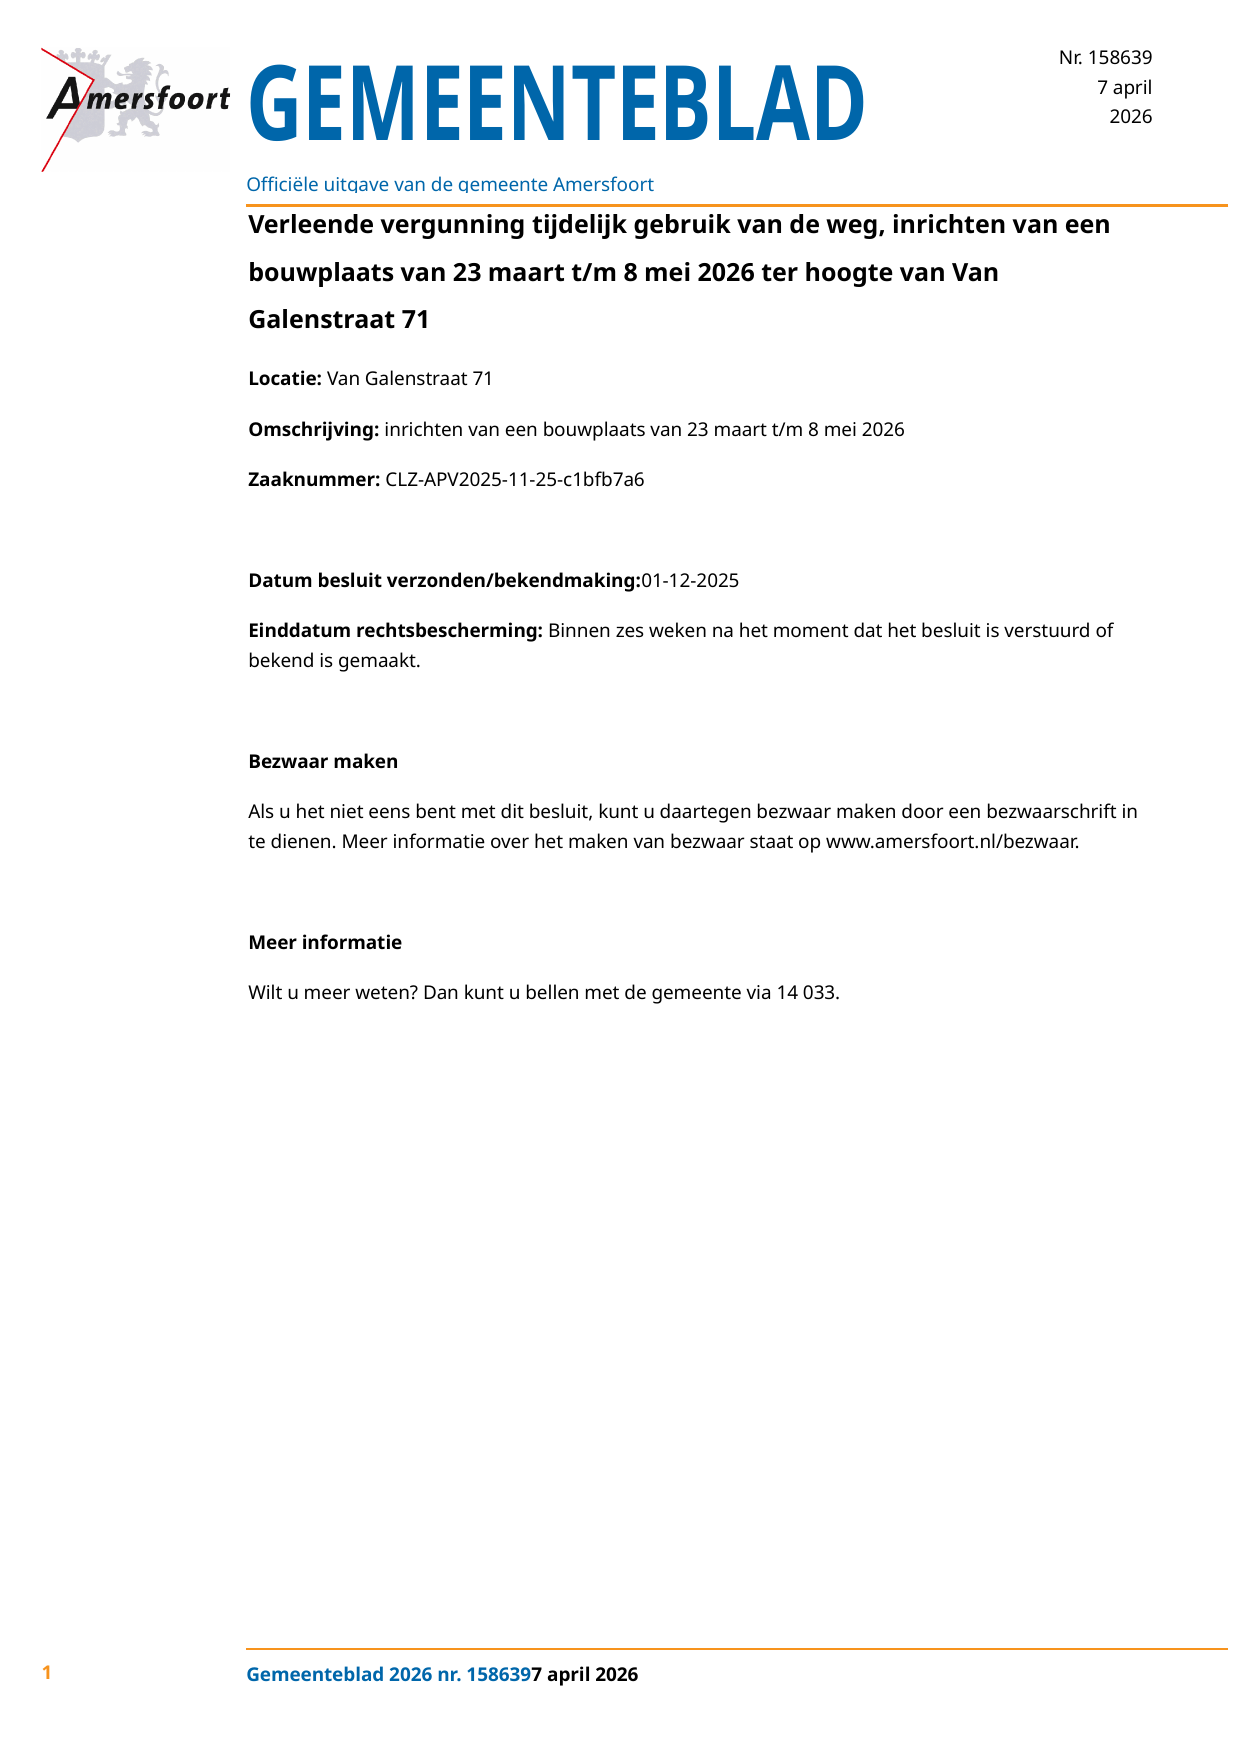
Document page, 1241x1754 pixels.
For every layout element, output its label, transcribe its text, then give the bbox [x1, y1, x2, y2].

text Bezwaar maken [248, 748, 1152, 774]
text Einddatum rechtsbescherming: Binnen zes weken na het moment dat het besluit is verstuurd of bekend is gemaakt. [248, 618, 1152, 673]
picture [41, 47, 231, 172]
text Wilt u meer weten? Dan kunt u bellen met de gemeente via 14 033. [248, 979, 1152, 1005]
text Meer informatie [248, 929, 1152, 954]
text Datum besluit verzonden/bekendmaking:01-12-2025 [248, 567, 1152, 593]
text Zaaknummer: CLZ-APV2025-11-25-c1bfb7a6 [248, 466, 1152, 492]
text Verleende vergunning tijdelijk gebruik van de weg, inrichten van een bouwplaats van 23 maart t/m 8 mei 2026 ter hoogte van Van Galenstraat 71 [248, 207, 1152, 336]
text Locatie: Van Galenstraat 71 [248, 366, 1152, 391]
text Omschrijving: inrichten van een bouwplaats van 23 maart t/m 8 mei 2026 [248, 416, 1152, 442]
text Als u het niet eens bent met dit besluit, kunt u daartegen bezwaar maken door een bezwaarschrift in te dienen. Meer informatie over het maken van bezwaar staat op www.amersfoort.nl/bezwaar. [248, 798, 1152, 854]
